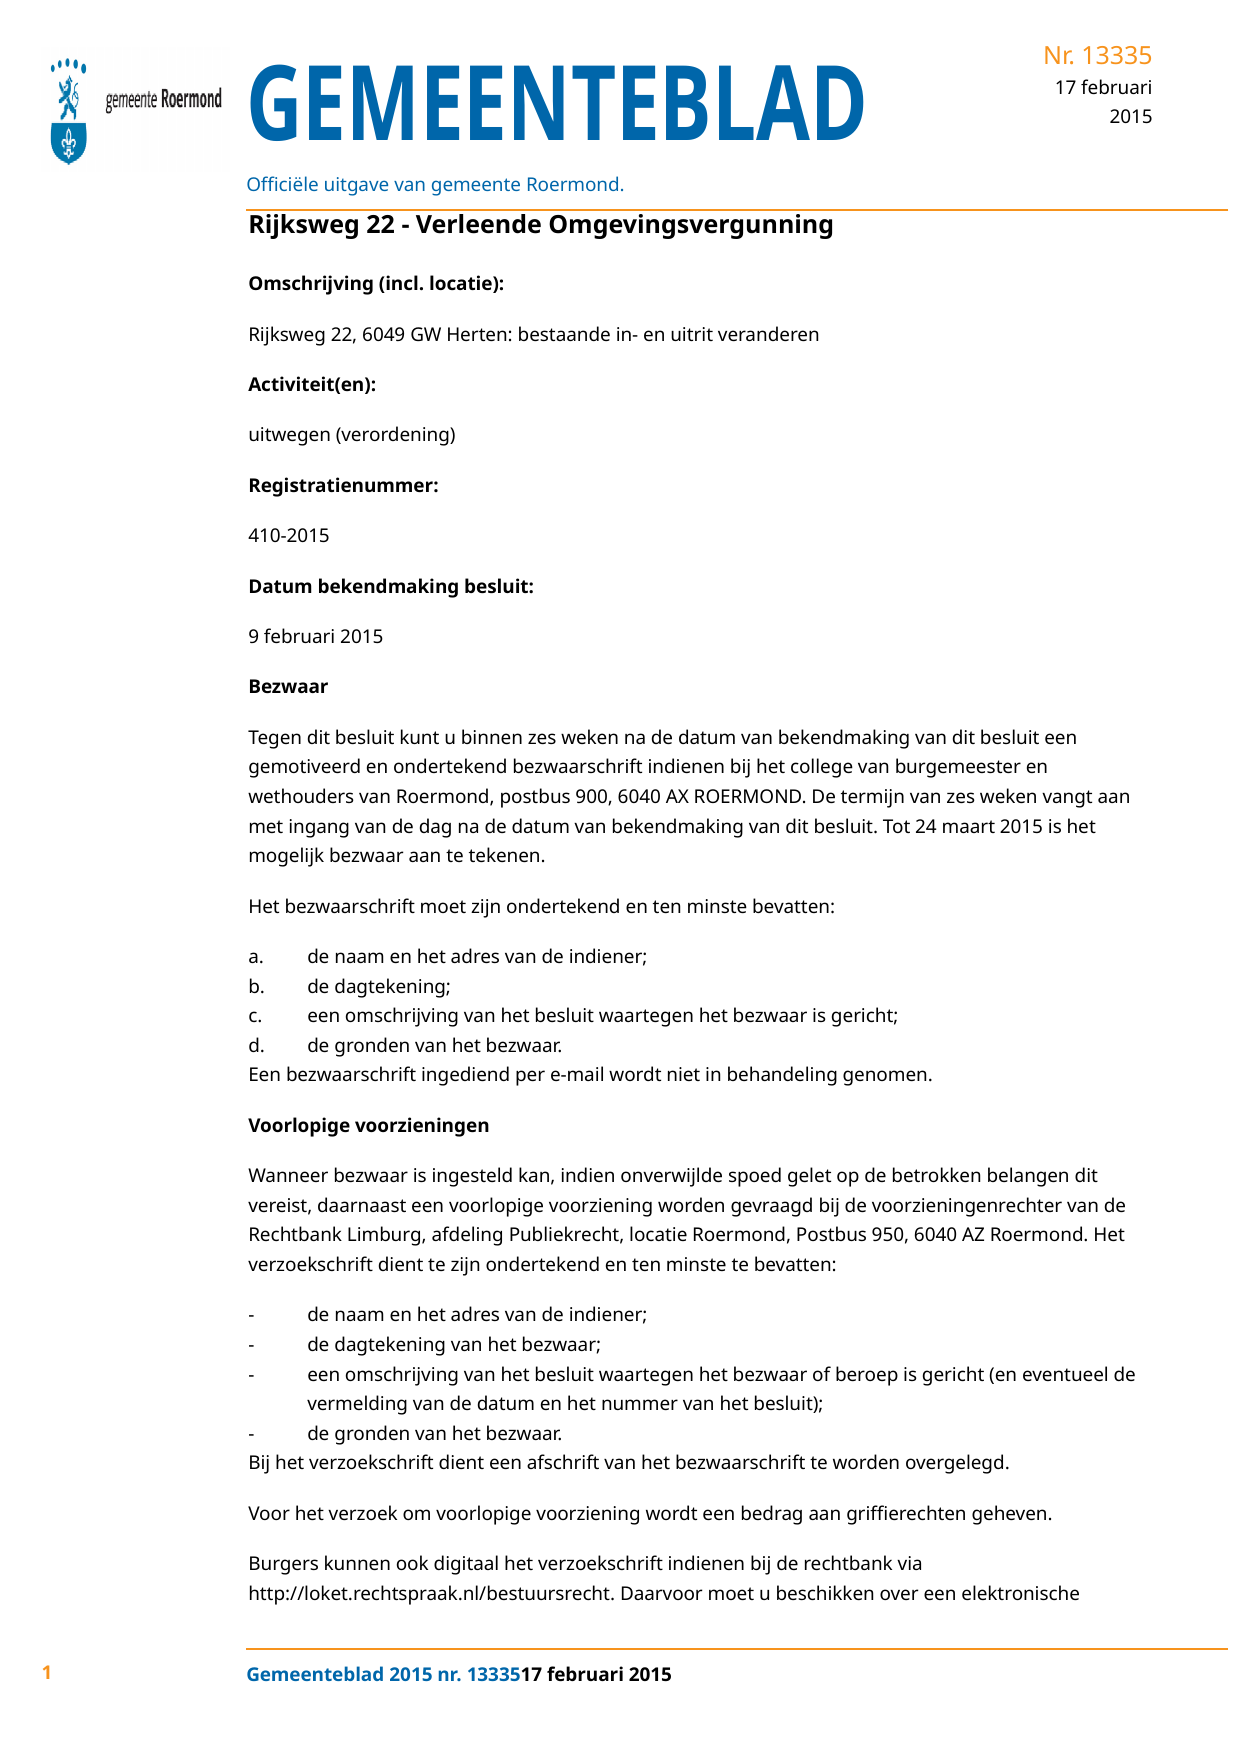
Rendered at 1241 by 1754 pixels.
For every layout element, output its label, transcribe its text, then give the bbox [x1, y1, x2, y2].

picture [41, 47, 231, 172]
text Een bezwaarschrift ingediend per e-mail wordt niet in behandeling genomen. [248, 1062, 1152, 1087]
list de dagtekening van het bezwaar; [248, 1331, 1152, 1357]
text Activiteit(en): [248, 371, 1152, 397]
text Voor het verzoek om voorlopige voorziening wordt een bedrag aan griffierechten geheven. [248, 1500, 1152, 1526]
text Rijksweg 22 - Verleende Omgevingsvergunning [248, 211, 1152, 241]
text Rijksweg 22, 6049 GW Herten: bestaande in- en uitrit veranderen [248, 321, 1152, 346]
text Datum bekendmaking besluit: [248, 573, 1152, 598]
text Het bezwaarschrift moet zijn ondertekend en ten minste bevatten: [248, 893, 1152, 918]
text 410-2015 [248, 522, 1152, 548]
text Registratienummer: [248, 472, 1152, 498]
list een omschrijving van het besluit waartegen het bezwaar is gericht; [248, 1002, 1152, 1028]
text Burgers kunnen ook digitaal het verzoekschrift indienen bij de rechtbank via http://loket.rechtspraak.nl/bestuursrecht. Daarvoor moet u beschikken over een elektronische [248, 1550, 1152, 1606]
list de naam en het adres van de indiener; [248, 1302, 1152, 1327]
text Wanneer bezwaar is ingesteld kan, indien onverwijlde spoed gelet op de betrokken belangen dit vereist, daarnaast een voorlopige voorziening worden gevraagd bij de voorzieningenrechter van de Rechtbank Limburg, afdeling Publiekrecht, locatie Roermond, Postbus 950, 6040 AZ Roermond. Het verzoekschrift dient te zijn ondertekend en ten minste te bevatten: [248, 1162, 1152, 1277]
text Bij het verzoekschrift dient een afschrift van het bezwaarschrift te worden overgelegd. [248, 1449, 1152, 1475]
text 9 februari 2015 [248, 623, 1152, 649]
list de dagtekening; [248, 973, 1152, 998]
text Bezwaar [248, 674, 1152, 699]
list de naam en het adres van de indiener; [248, 943, 1152, 969]
text Voorlopige voorzieningen [248, 1112, 1152, 1138]
text Tegen dit besluit kunt u binnen zes weken na de datum van bekendmaking van dit besluit een gemotiveerd en ondertekend bezwaarschrift indienen bij het college van burgemeester en wethouders van Roermond, postbus 900, 6040 AX ROERMOND. De termijn van zes weken vangt aan met ingang van de dag na de datum van bekendmaking van dit besluit. Tot 24 maart 2015 is het mogelijk bezwaar aan te tekenen. [248, 724, 1152, 868]
text uitwegen (verordening) [248, 422, 1152, 447]
list een omschrijving van het besluit waartegen het bezwaar of beroep is gericht (en eventueel de vermelding van de datum en het nummer van het besluit); [248, 1361, 1152, 1416]
list de gronden van het bezwaar. [248, 1420, 1152, 1446]
text Omschrijving (incl. locatie): [248, 270, 1152, 296]
list de gronden van het bezwaar. [248, 1032, 1152, 1058]
